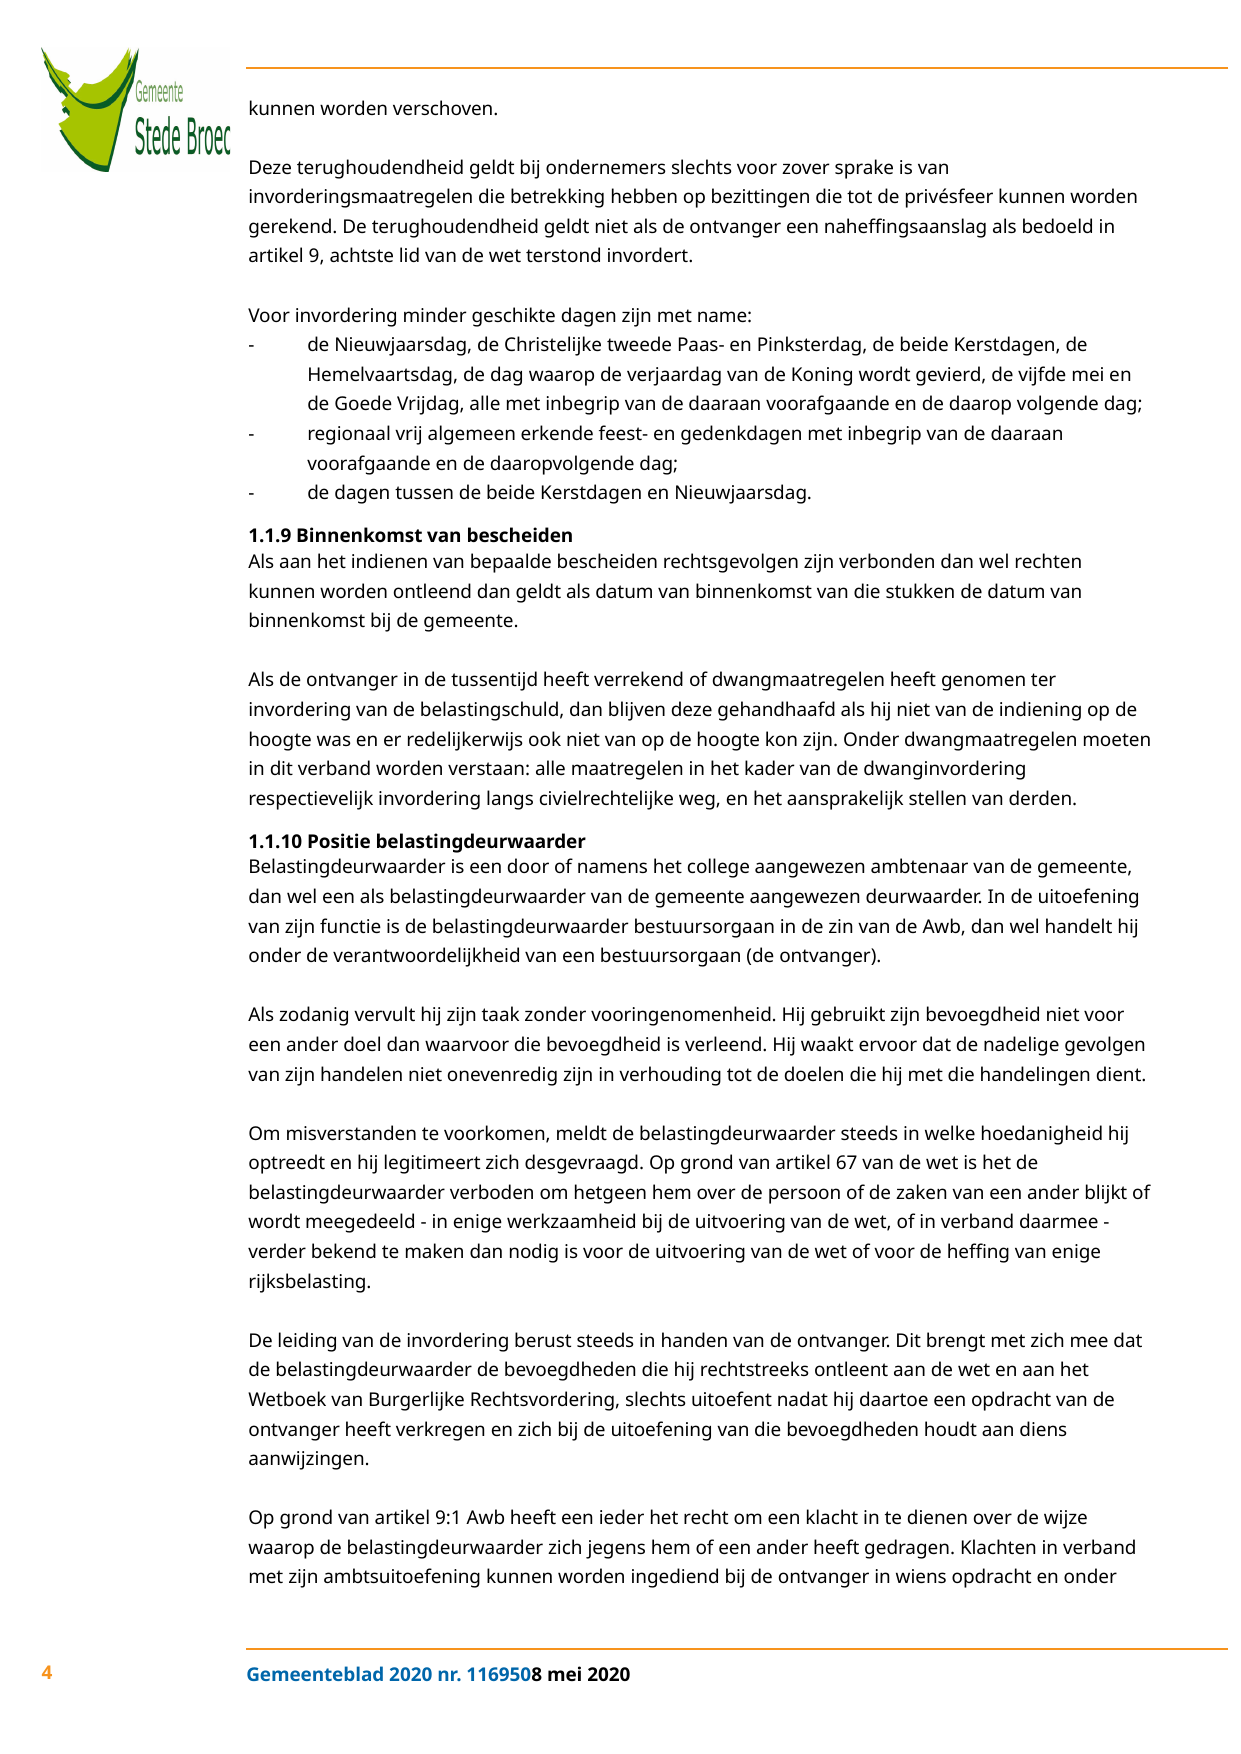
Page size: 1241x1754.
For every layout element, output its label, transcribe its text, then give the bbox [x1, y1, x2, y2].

text Deze terughoudendheid geldt bij ondernemers slechts voor zover sprake is van invorderingsmaatregelen die betrekking hebben op bezittingen die tot de privésfeer kunnen worden gerekend. De terughoudendheid geldt niet als de ontvanger een naheffingsaanslag als bedoeld in artikel 9, achtste lid van de wet terstond invordert. [248, 154, 1152, 268]
text 1.1.9 Binnenkomst van bescheiden [248, 522, 1152, 548]
text Belastingdeurwaarder is een door of namens het college aangewezen ambtenaar van de gemeente, dan wel een als belastingdeurwaarder van de gemeente aangewezen deurwaarder. In de uitoefening van zijn functie is de belastingdeurwaarder bestuursorgaan in de zin van de Awb, dan wel handelt hij onder de verantwoordelijkheid van een bestuursorgaan (de ontvanger). [248, 854, 1152, 968]
text Als zodanig vervult hij zijn taak zonder vooringenomenheid. Hij gebruikt zijn bevoegdheid niet voor een ander doel dan waarvoor die bevoegdheid is verleend. Hij waakt ervoor dat de nadelige gevolgen van zijn handelen niet onevenredig zijn in verhouding tot de doelen die hij met die handelingen dient. [248, 1002, 1152, 1087]
text Als de ontvanger in de tussentijd heeft verrekend of dwangmaatregelen heeft genomen ter invordering van de belastingschuld, dan blijven deze gehandhaafd als hij niet van de indiening op de hoogte was en er redelijkerwijs ook niet van op de hoogte kon zijn. Onder dwangmaatregelen moeten in dit verband worden verstaan: alle maatregelen in het kader van de dwanginvordering respectievelijk invordering langs civielrechtelijke weg, en het aansprakelijk stellen van derden. [248, 667, 1152, 811]
text Voor invordering minder geschikte dagen zijn met name: [248, 302, 1152, 328]
list regionaal vrij algemeen erkende feest- en gedenkdagen met inbegrip van de daaraan voorafgaande en de daaropvolgende dag; [248, 420, 1152, 476]
text Als aan het indienen van bepaalde bescheiden rechtsgevolgen zijn verbonden dan wel rechten kunnen worden ontleend dan geldt als datum van binnenkomst van die stukken de datum van binnenkomst bij de gemeente. [248, 548, 1152, 633]
text De leiding van de invordering berust steeds in handen van de ontvanger. Dit brengt met zich mee dat de belastingdeurwaarder de bevoegdheden die hij rechtstreeks ontleent aan de wet en aan het Wetboek van Burgerlijke Rechtsvordering, slechts uitoefent nadat hij daartoe een opdracht van de ontvanger heeft verkregen en zich bij de uitoefening van die bevoegdheden houdt aan diens aanwijzingen. [248, 1327, 1152, 1471]
text 1.1.10 Positie belastingdeurwaarder [248, 828, 1152, 854]
picture [41, 47, 231, 172]
text Op grond van artikel 9:1 Awb heeft een ieder het recht om een klacht in te dienen over de wijze waarop de belastingdeurwaarder zich jegens hem of een ander heeft gedragen. Klachten in verband met zijn ambtsuitoefening kunnen worden ingediend bij de ontvanger in wiens opdracht en onder [248, 1504, 1152, 1589]
text kunnen worden verschoven. [248, 95, 1152, 121]
list de dagen tussen de beide Kerstdagen en Nieuwjaarsdag. [248, 479, 1152, 505]
text Om misverstanden te voorkomen, meldt de belastingdeurwaarder steeds in welke hoedanigheid hij optreedt en hij legitimeert zich desgevraagd. Op grond van artikel 67 van de wet is het de belastingdeurwaarder verboden om hetgeen hem over de persoon of de zaken van een ander blijkt of wordt meegedeeld - in enige werkzaamheid bij de uitvoering van de wet, of in verband daarmee - verder bekend te maken dan nodig is voor de uitvoering van de wet of voor de heffing van enige rijksbelasting. [248, 1120, 1152, 1294]
list de Nieuwjaarsdag, de Christelijke tweede Paas- en Pinksterdag, de beide Kerstdagen, de Hemelvaartsdag, de dag waarop de verjaardag van de Koning wordt gevierd, de vijfde mei en de Goede Vrijdag, alle met inbegrip van de daaraan voorafgaande en de daarop volgende dag; [248, 331, 1152, 416]
